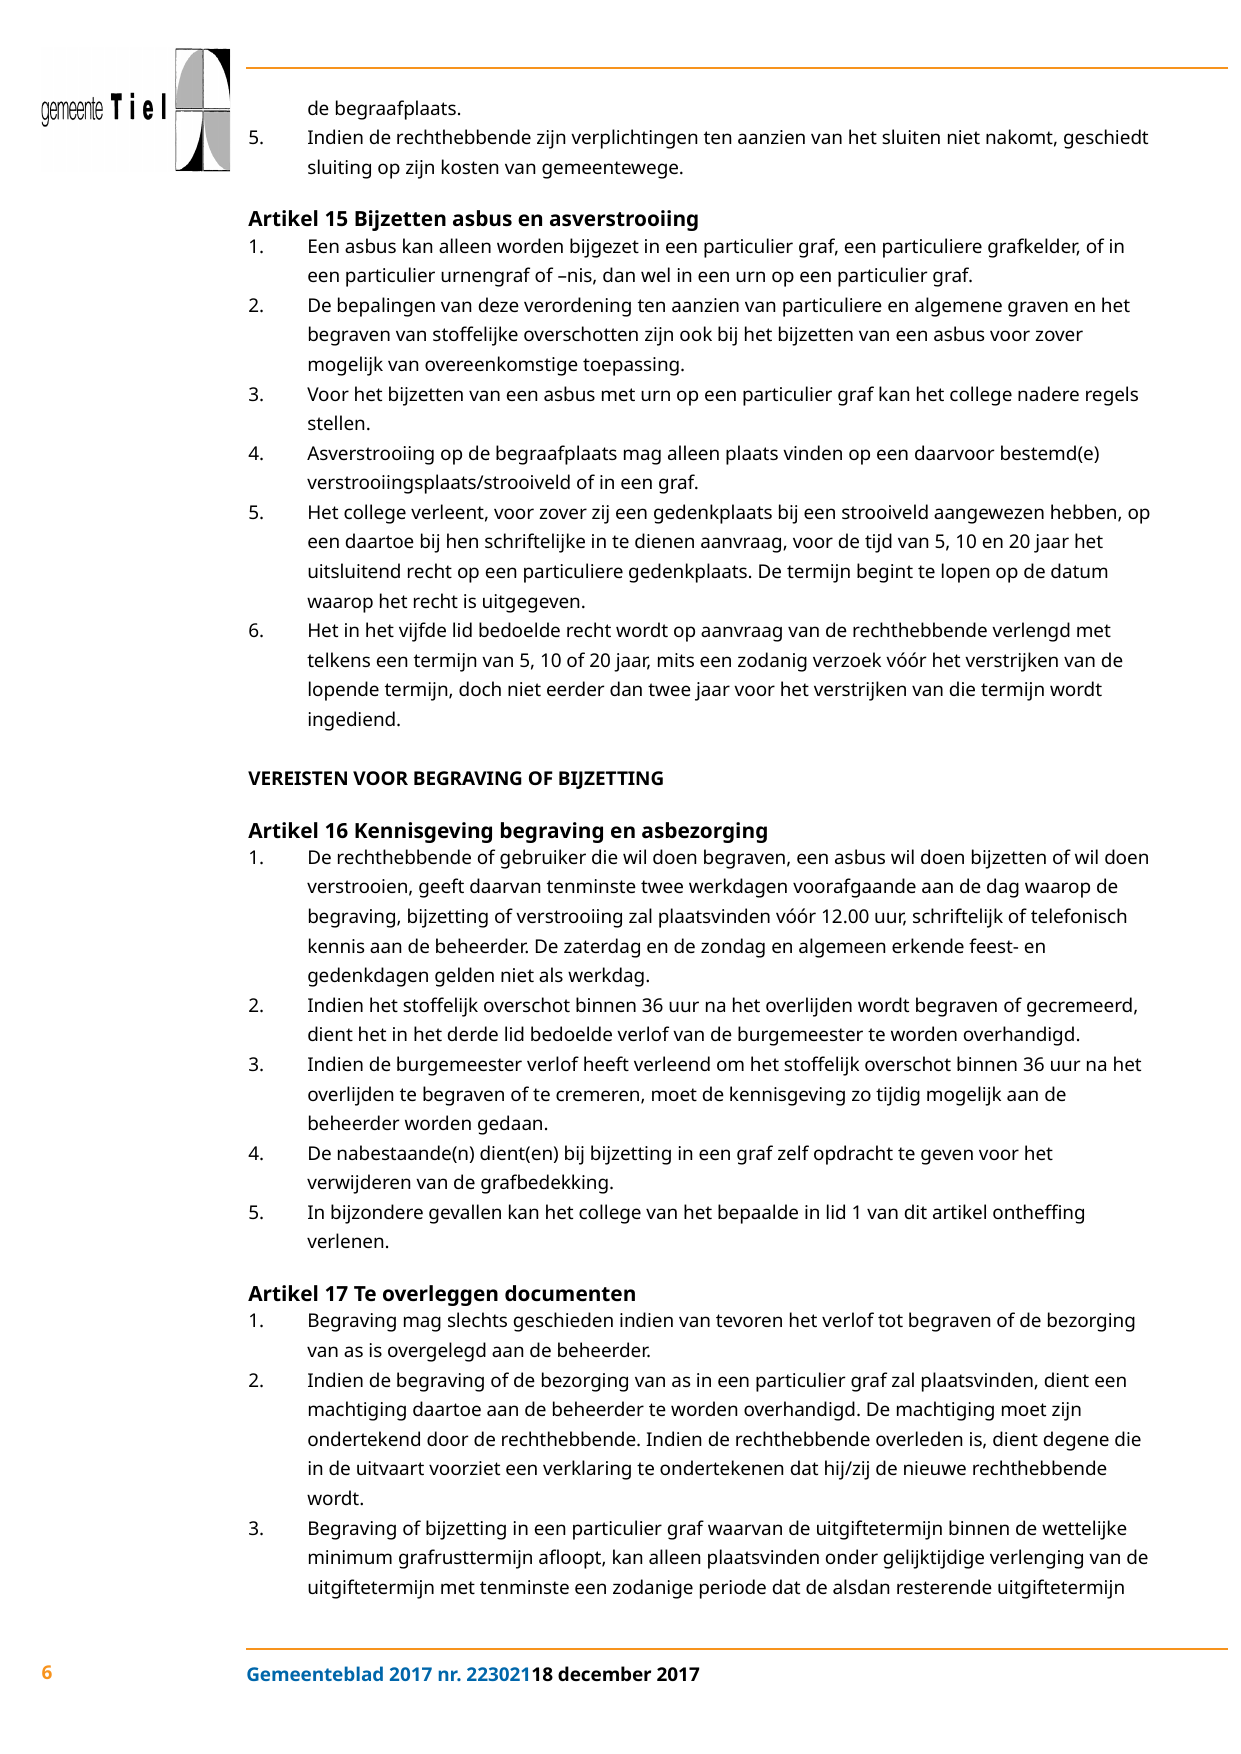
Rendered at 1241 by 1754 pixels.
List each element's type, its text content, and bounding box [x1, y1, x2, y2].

text Artikel 17 Te overleggen documenten [248, 1279, 1152, 1308]
list De rechthebbende of gebruiker die wil doen begraven, een asbus wil doen bijzetten of wil doen verstrooien, geeft daarvan tenminste twee werkdagen voorafgaande aan de dag waarop de begraving, bijzetting of verstrooiing zal plaatsvinden vóór 12.00 uur, schriftelijk of telefonisch kennis aan de beheerder. De zaterdag en de zondag en algemeen erkende feest- en gedenkdagen gelden niet als werkdag. [248, 844, 1152, 988]
list Begraving of bijzetting in een particulier graf waarvan de uitgiftetermijn binnen de wettelijke minimum grafrusttermijn afloopt, kan alleen plaatsvinden onder gelijktijdige verlenging van de uitgiftetermijn met tenminste een zodanige periode dat de alsdan resterende uitgiftetermijn [248, 1515, 1152, 1599]
list Voor het bijzetten van een asbus met urn op een particulier graf kan het college nadere regels stellen. [248, 381, 1152, 436]
list In bijzondere gevallen kan het college van het bepaalde in lid 1 van dit artikel ontheffing verlenen. [248, 1199, 1152, 1254]
list De bepalingen van deze verordening ten aanzien van particuliere en algemene graven en het begraven van stoffelijke overschotten zijn ook bij het bijzetten van een asbus voor zover mogelijk van overeenkomstige toepassing. [248, 292, 1152, 377]
list Asverstrooiing op de begraafplaats mag alleen plaats vinden op een daarvoor bestemd(e) verstrooiingsplaats/strooiveld of in een graf. [248, 440, 1152, 495]
list Begraving mag slechts geschieden indien van tevoren het verlof tot begraven of de bezorging van as is overgelegd aan de beheerder. [248, 1308, 1152, 1363]
list Het college verleent, voor zover zij een gedenkplaats bij een strooiveld aangewezen hebben, op een daartoe bij hen schriftelijke in te dienen aanvraag, voor de tijd van 5, 10 en 20 jaar het uitsluitend recht op een particuliere gedenkplaats. De termijn begint te lopen op de datum waarop het recht is uitgegeven. [248, 499, 1152, 613]
text Artikel 16 Kennisgeving begraving en asbezorging [248, 816, 1152, 844]
list Een asbus kan alleen worden bijgezet in een particulier graf, een particuliere grafkelder, of in een particulier urnengraf of –nis, dan wel in een urn op een particulier graf. [248, 233, 1152, 288]
list Het in het vijfde lid bedoelde recht wordt op aanvraag van de rechthebbende verlengd met telkens een termijn van 5, 10 of 20 jaar, mits een zodanig verzoek vóór het verstrijken van de lopende termijn, doch niet eerder dan twee jaar voor het verstrijken van die termijn wordt ingediend. [248, 617, 1152, 732]
list Indien de rechthebbende zijn verplichtingen ten aanzien van het sluiten niet nakomt, geschiedt sluiting op zijn kosten van gemeentewege. [248, 124, 1152, 180]
list Indien de begraving of de bezorging van as in een particulier graf zal plaatsvinden, dient een machtiging daartoe aan de beheerder te worden overhandigd. De machtiging moet zijn ondertekend door de rechthebbende. Indien de rechthebbende overleden is, dient degene die in de uitvaart voorziet een verklaring te ondertekenen dat hij/zij de nieuwe rechthebbende wordt. [248, 1367, 1152, 1511]
list De nabestaande(n) dient(en) bij bijzetting in een graf zelf opdracht te geven voor het verwijderen van de grafbedekking. [248, 1140, 1152, 1195]
list de begraafplaats. [248, 95, 1152, 121]
list Indien het stoffelijk overschot binnen 36 uur na het overlijden wordt begraven of gecremeerd, dient het in het derde lid bedoelde verlof van de burgemeester te worden overhandigd. [248, 992, 1152, 1047]
list Indien de burgemeester verlof heeft verleend om het stoffelijk overschot binnen 36 uur na het overlijden te begraven of te cremeren, moet de kennisgeving zo tijdig mogelijk aan de beheerder worden gedaan. [248, 1051, 1152, 1136]
text VEREISTEN VOOR BEGRAVING OF BIJZETTING [248, 765, 1152, 791]
text Artikel 15 Bijzetten asbus en asverstrooiing [248, 204, 1152, 233]
picture [41, 47, 231, 172]
